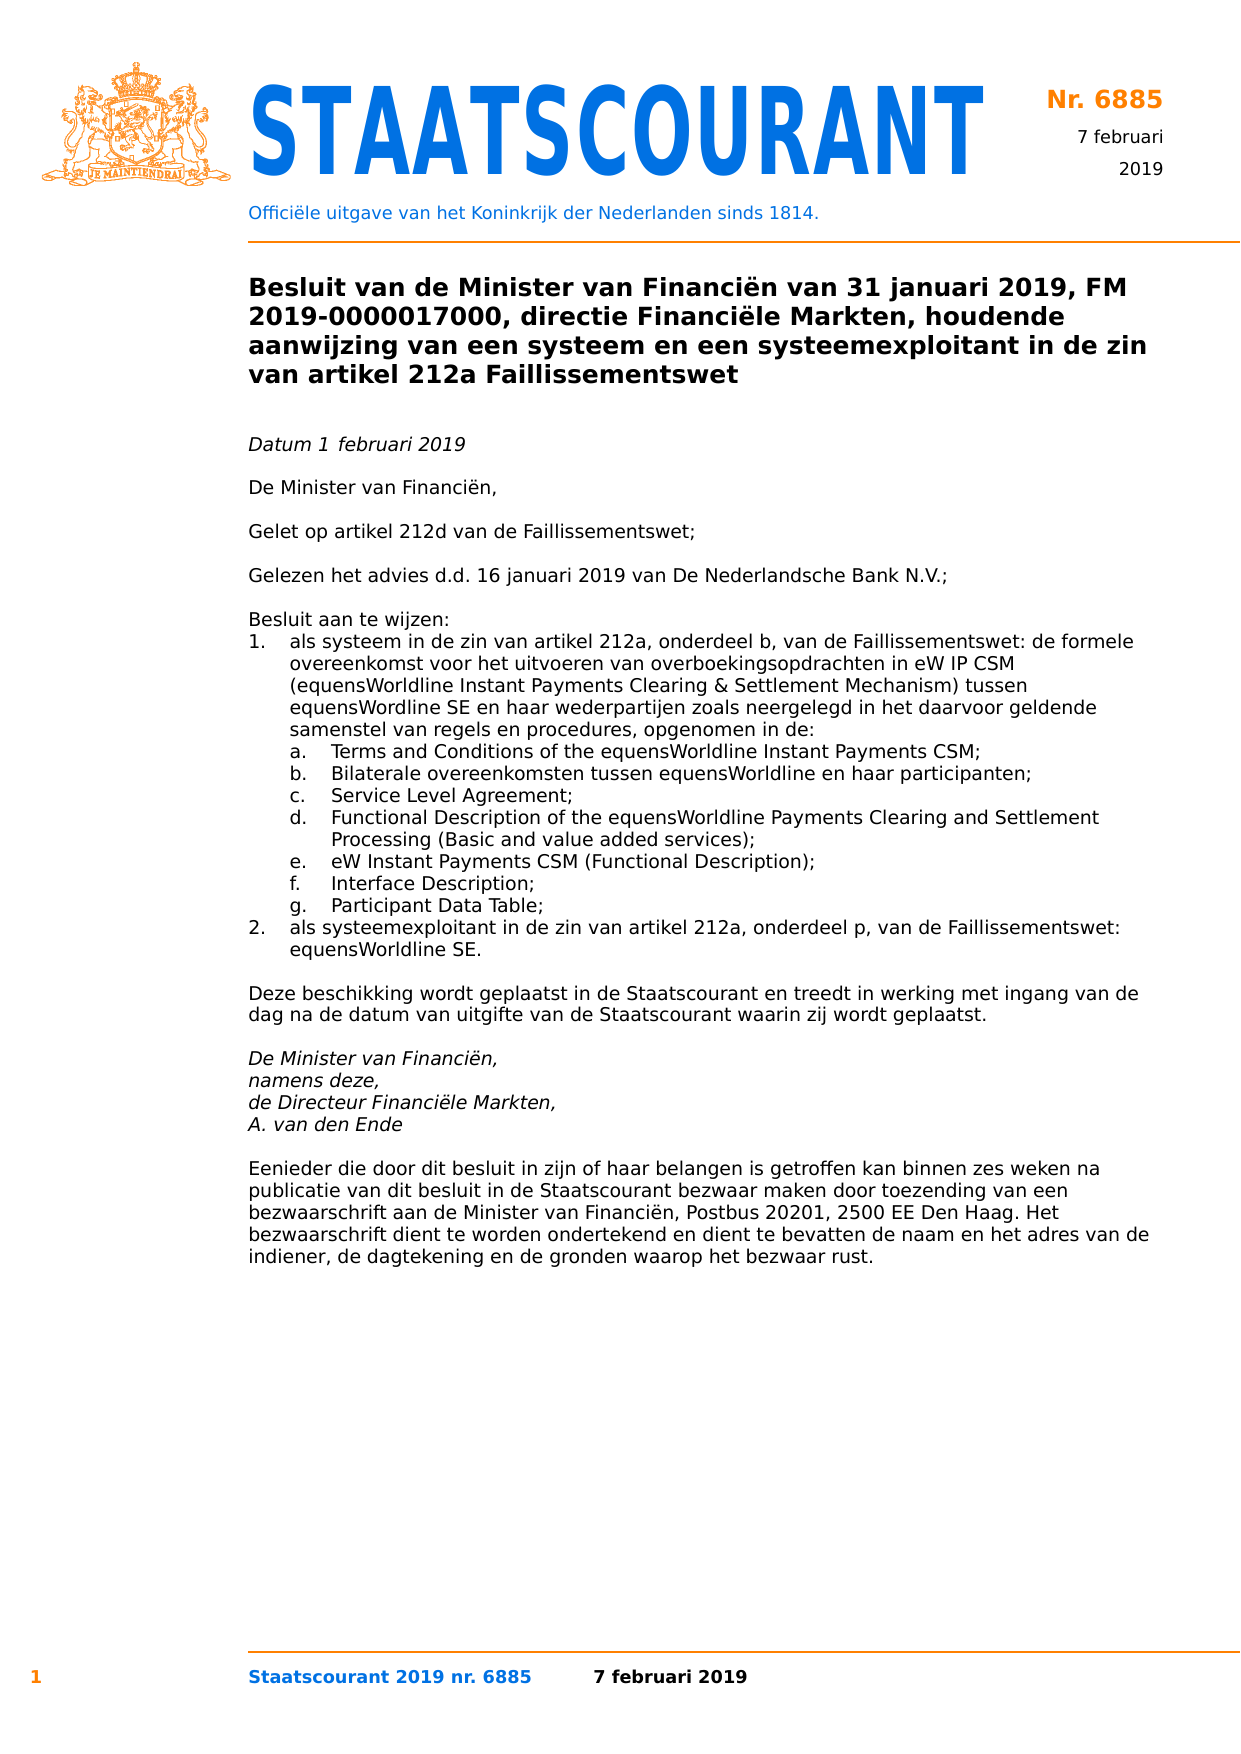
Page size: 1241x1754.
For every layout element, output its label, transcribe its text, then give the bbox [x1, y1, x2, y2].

text g. Participant Data Table; [289, 894, 1163, 917]
text b. Bilaterale overeenkomsten tussen equensWorldline en haar participanten; [289, 763, 1163, 785]
text a. Terms and Conditions of the equensWorldline Instant Payments CSM; [289, 741, 1163, 763]
text 2. als systeemexploitant in de zin van artikel 212a, onderdeel p, van de Faillissementswet: equensWorldline SE. [248, 917, 1163, 961]
text Gelezen het advies d.d. 16 januari 2019 van De Nederlandsche Bank N.V.; [248, 565, 1163, 587]
picture [41, 62, 231, 186]
text d. Functional Description of the equensWorldline Payments Clearing and Settlement Processing (Basic and value added services); [289, 807, 1163, 851]
table_header [25, 62, 248, 241]
text Datum 1 februari 2019 [248, 433, 1163, 455]
table_header STAATSCOURANT [248, 62, 998, 203]
text Gelet op artikel 212d van de Faillissementswet; [248, 521, 1163, 543]
table_cell Officiële uitgave van het Koninkrijk der Nederlanden sinds 1814. [248, 203, 1240, 241]
text c. Service Level Agreement; [289, 785, 1163, 807]
text De Minister van Financiën, [248, 477, 1163, 499]
table_cell 7 februari [998, 121, 1240, 153]
table_cell 2019 [998, 153, 1240, 203]
text 1. als systeem in de zin van artikel 212a, onderdeel b, van de Faillissementswet: de formele overeenkomst voor het uitvoeren van overboekingsopdrachten in eW IP CSM (equensWorldline Instant Payments Clearing & Settlement Mechanism) tussen equensWordline SE en haar wederpartijen zoals neergelegd in het daarvoor geldende samenstel van regels en procedures, opgenomen in de: [248, 631, 1163, 741]
text Besluit aan te wijzen: [248, 609, 1163, 631]
text De Minister van Financiën, namens deze, de Directeur Financiële Markten, A. van den Ende [248, 1048, 1163, 1136]
text Deze beschikking wordt geplaatst in de Staatscourant en treedt in werking met ingang van de dag na de datum van uitgifte van de Staatscourant waarin zij wordt geplaatst. [248, 982, 1163, 1026]
text e. eW Instant Payments CSM (Functional Description); [289, 851, 1163, 873]
table_header Nr. 6885 [998, 62, 1240, 121]
text f. Interface Description; [289, 873, 1163, 894]
text Eenieder die door dit besluit in zijn of haar belangen is getroffen kan binnen zes weken na publicatie van dit besluit in de Staatscourant bezwaar maken door toezending van een bezwaarschrift aan de Minister van Financiën, Postbus 20201, 2500 EE Den Haag. Het bezwaarschrift dient te worden ondertekend en dient te bevatten de naam en het adres van de indiener, de dagtekening en de gronden waarop het bezwaar rust. [248, 1158, 1163, 1268]
subtitle Besluit van de Minister van Financiën van 31 januari 2019, FM 2019-0000017000, directie Financiële Markten, houdende aanwijzing van een systeem en een systeemexploitant in de zin van artikel 212a Faillissementswet [248, 273, 1163, 390]
